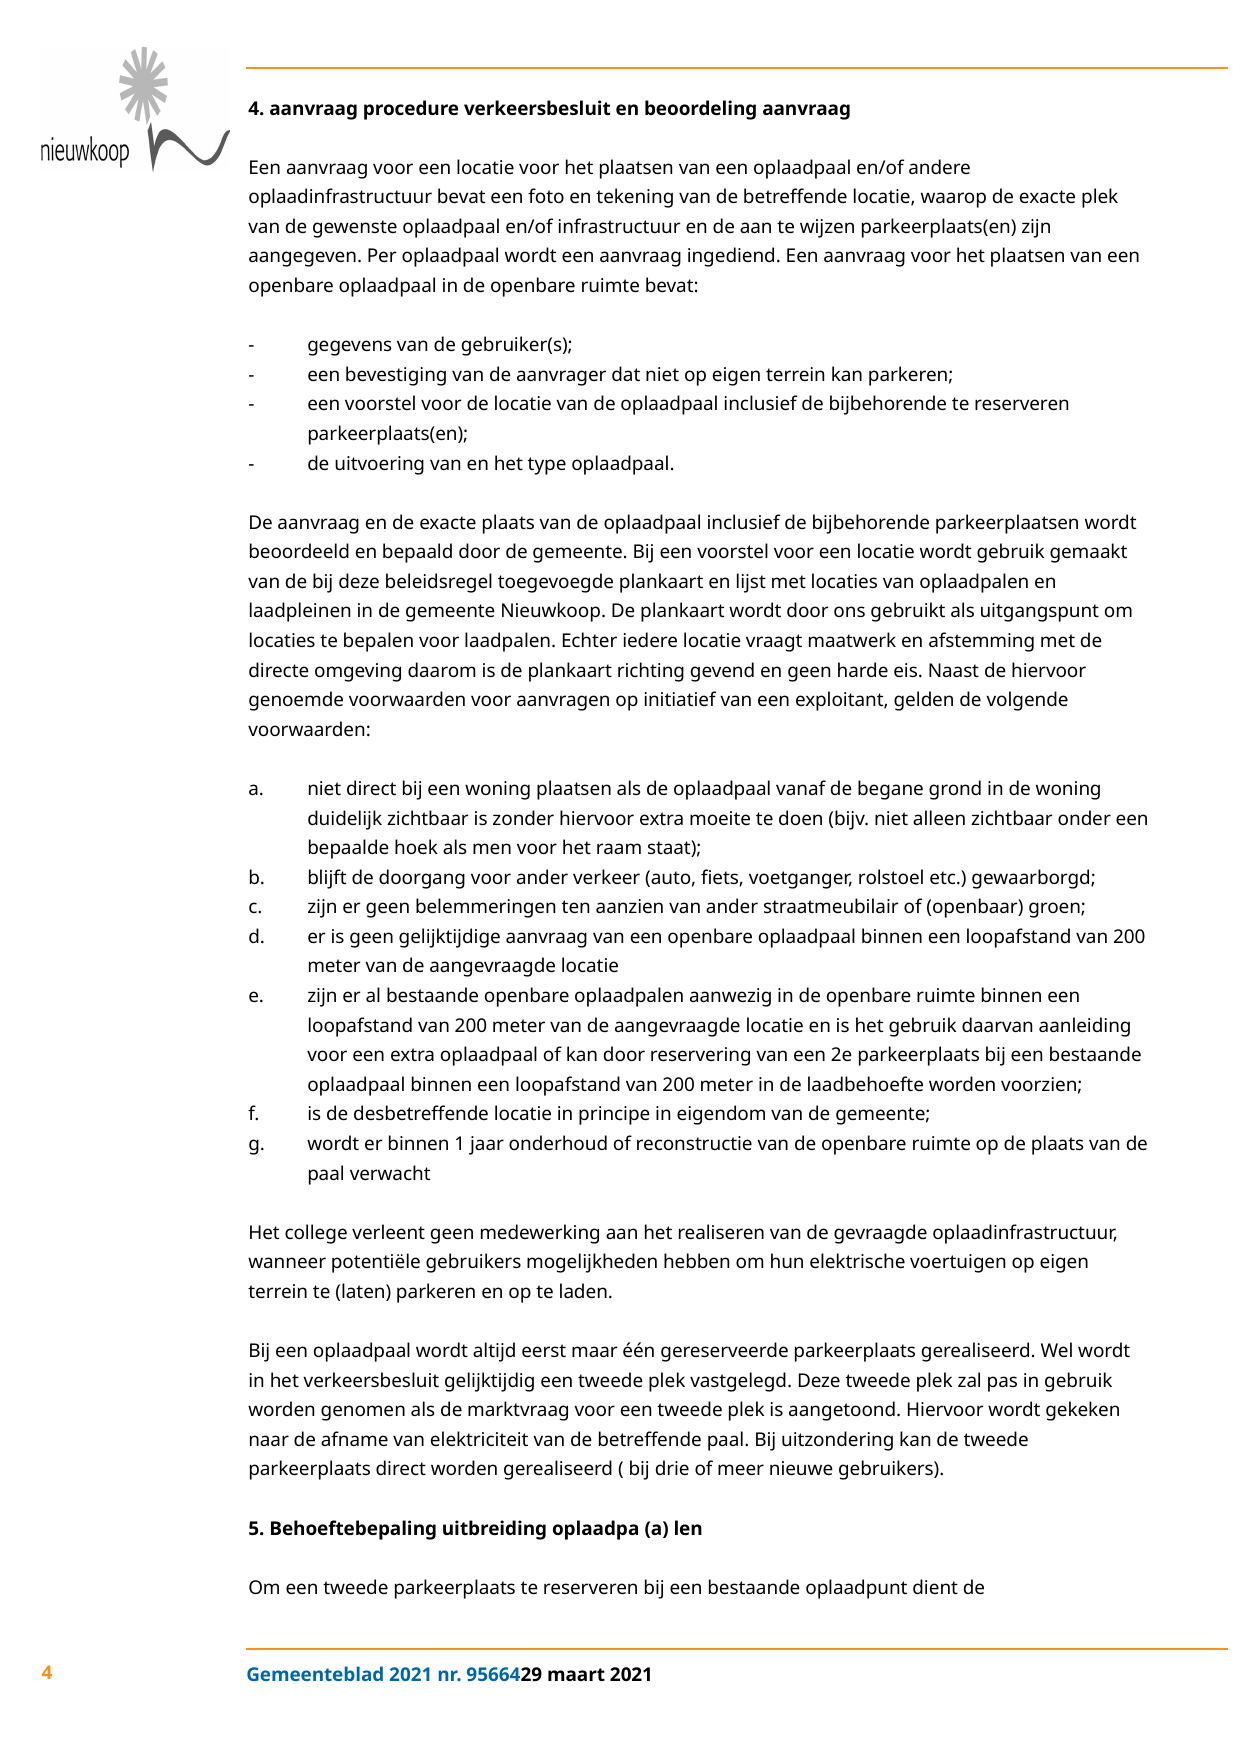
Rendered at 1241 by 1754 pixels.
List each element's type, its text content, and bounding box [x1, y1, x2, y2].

list zijn er al bestaande openbare oplaadpalen aanwezig in de openbare ruimte binnen een loopafstand van 200 meter van de aangevraagde locatie en is het gebruik daarvan aanleiding voor een extra oplaadpaal of kan door reservering van een 2e parkeerplaats bij een bestaande oplaadpaal binnen een loopafstand van 200 meter in de laadbehoefte worden voorzien; [248, 982, 1152, 1097]
list niet direct bij een woning plaatsen als de oplaadpaal vanaf de begane grond in de woning duidelijk zichtbaar is zonder hiervoor extra moeite te doen (bijv. niet alleen zichtbaar onder een bepaalde hoek als men voor het raam staat); [248, 775, 1152, 860]
text Een aanvraag voor een locatie voor het plaatsen van een oplaadpaal en/of andere oplaadinfrastructuur bevat een foto en tekening van de betreffende locatie, waarop de exacte plek van de gewenste oplaadpaal en/of infrastructuur en de aan te wijzen parkeerplaats(en) zijn aangegeven. Per oplaadpaal wordt een aanvraag ingediend. Een aanvraag voor het plaatsen van een openbare oplaadpaal in de openbare ruimte bevat: [248, 154, 1152, 298]
list een bevestiging van de aanvrager dat niet op eigen terrein kan parkeren; [248, 361, 1152, 387]
text Om een tweede parkeerplaats te reserveren bij een bestaande oplaadpunt dient de [248, 1574, 1152, 1600]
list er is geen gelijktijdige aanvraag van een openbare oplaadpaal binnen een loopafstand van 200 meter van de aangevraagde locatie [248, 923, 1152, 978]
picture [41, 47, 231, 172]
list wordt er binnen 1 jaar onderhoud of reconstructie van de openbare ruimte op de plaats van de paal verwacht [248, 1130, 1152, 1186]
text 5. Behoeftebepaling uitbreiding oplaadpa (a) len [248, 1515, 1152, 1541]
text De aanvraag en de exacte plaats van de oplaadpaal inclusief de bijbehorende parkeerplaatsen wordt beoordeeld en bepaald door de gemeente. Bij een voorstel voor een locatie wordt gebruik gemaakt van de bij deze beleidsregel toegevoegde plankaart en lijst met locaties van oplaadpalen en laadpleinen in de gemeente Nieuwkoop. De plankaart wordt door ons gebruikt als uitgangspunt om locaties te bepalen voor laadpalen. Echter iedere locatie vraagt maatwerk en afstemming met de directe omgeving daarom is de plankaart richting gevend en geen harde eis. Naast de hiervoor genoemde voorwaarden voor aanvragen op initiatief van een exploitant, gelden de volgende voorwaarden: [248, 509, 1152, 742]
list blijft de doorgang voor ander verkeer (auto, fiets, voetganger, rolstoel etc.) gewaarborgd; [248, 864, 1152, 890]
list de uitvoering van en het type oplaadpaal. [248, 450, 1152, 476]
text Bij een oplaadpaal wordt altijd eerst maar één gereserveerde parkeerplaats gerealiseerd. Wel wordt in het verkeersbesluit gelijktijdig een tweede plek vastgelegd. Deze tweede plek zal pas in gebruik worden genomen als de marktvraag voor een tweede plek is aangetoond. Hiervoor wordt gekeken naar de afname van elektriciteit van de betreffende paal. Bij uitzondering kan de tweede parkeerplaats direct worden gerealiseerd ( bij drie of meer nieuwe gebruikers). [248, 1337, 1152, 1481]
text 4. aanvraag procedure verkeersbesluit en beoordeling aanvraag [248, 95, 1152, 121]
list gegevens van de gebruiker(s); [248, 331, 1152, 357]
text Het college verleent geen medewerking aan het realiseren van de gevraagde oplaadinfrastructuur, wanneer potentiële gebruikers mogelijkheden hebben om hun elektrische voertuigen op eigen terrein te (laten) parkeren en op te laden. [248, 1219, 1152, 1304]
list een voorstel voor de locatie van de oplaadpaal inclusief de bijbehorende te reserveren parkeerplaats(en); [248, 391, 1152, 446]
list is de desbetreffende locatie in principe in eigendom van de gemeente; [248, 1101, 1152, 1126]
list zijn er geen belemmeringen ten aanzien van ander straatmeubilair of (openbaar) groen; [248, 893, 1152, 919]
